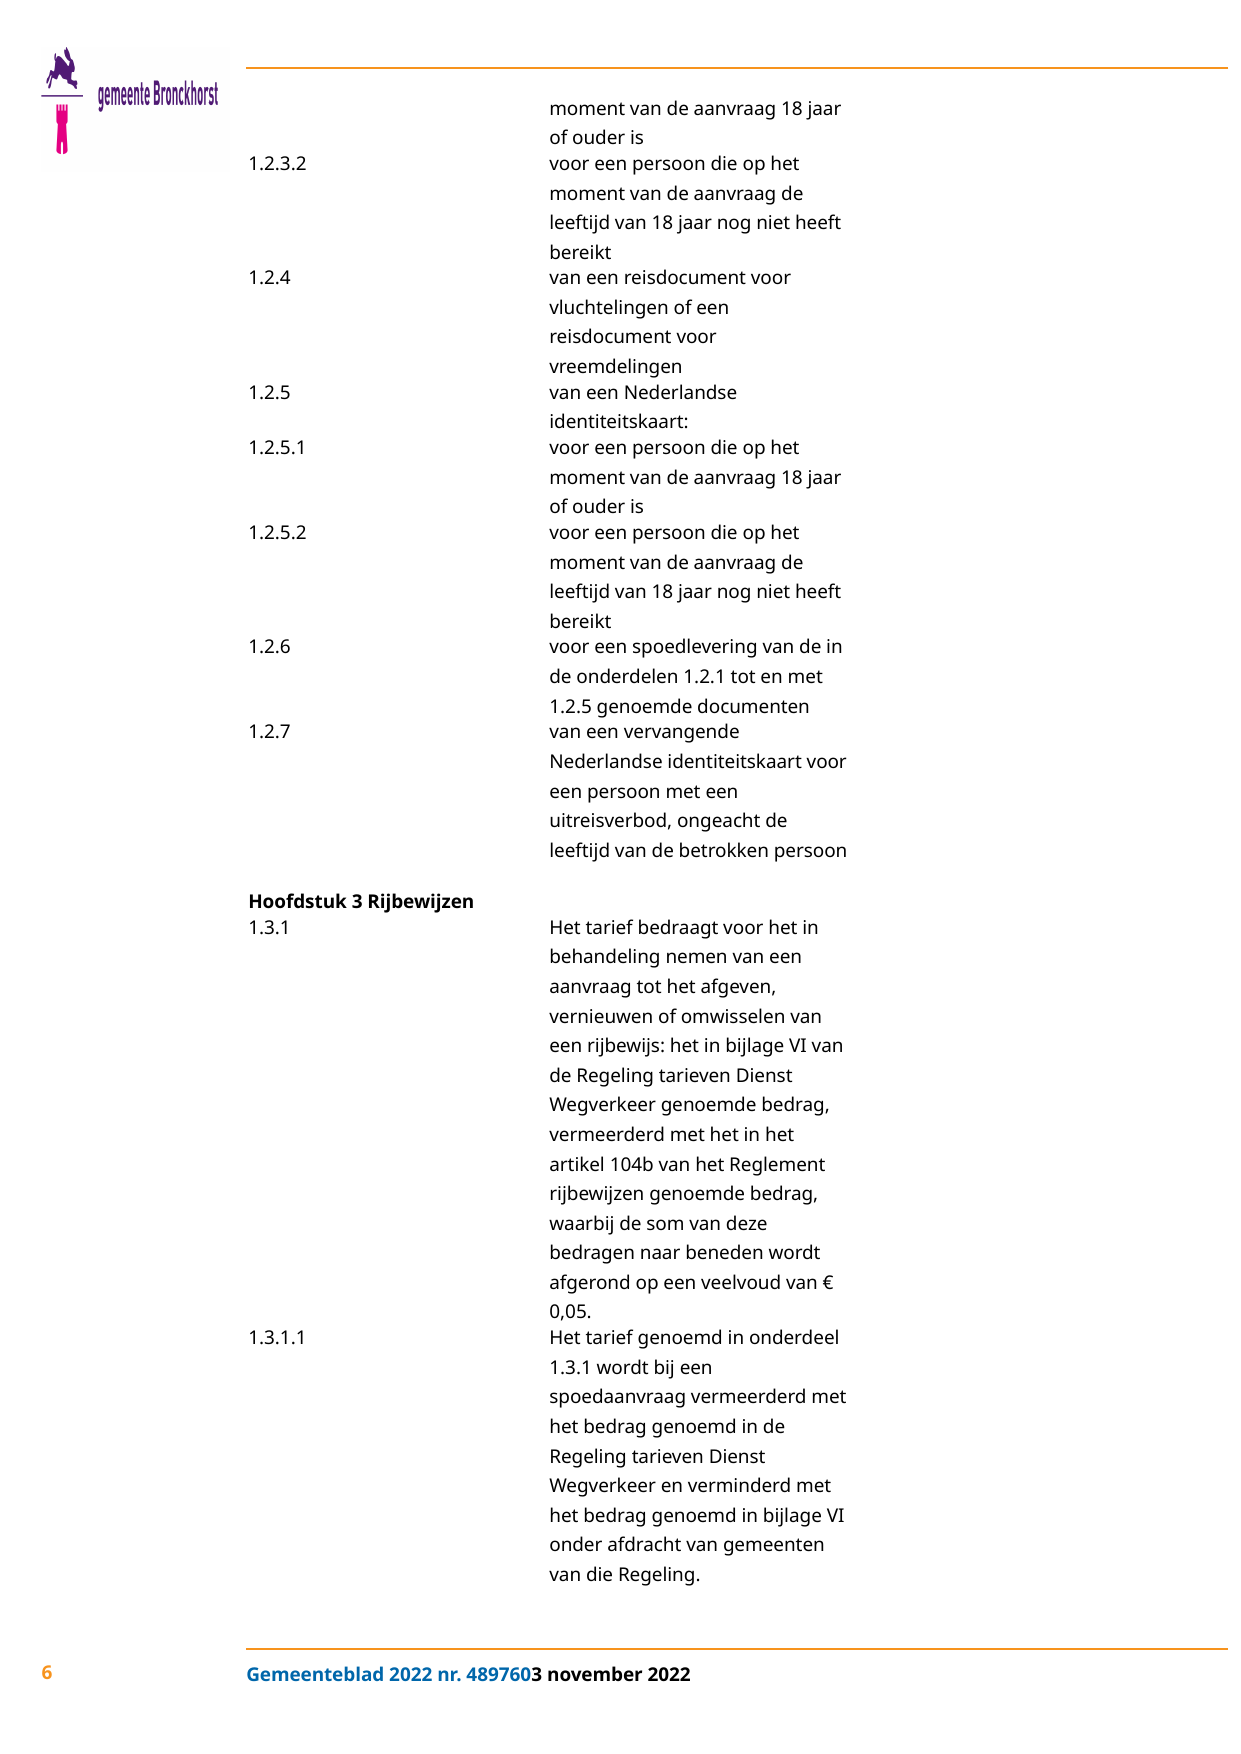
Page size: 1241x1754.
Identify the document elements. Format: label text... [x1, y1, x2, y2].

table_cell [850, 914, 1152, 1324]
table_cell Het tarief genoemd in onderdeel 1.3.1 wordt bij een spoedaanvraag vermeerderd met het bedrag genoemd in de Regeling tarieven Dienst Wegverkeer en verminderd met het bedrag genoemd in bijlage VI onder afdracht van gemeenten van die Regeling. [549, 1325, 850, 1587]
table_cell van een reisdocument voor vluchtelingen of een reisdocument voor vreemdelingen [549, 265, 850, 379]
table_cell 1.2.5.1 [248, 434, 549, 519]
table_cell van een vervangende Nederlandse identiteitskaart voor een persoon met een uitreisverbod, ongeacht de leeftijd van de betrokken persoon [549, 719, 850, 863]
table_cell [549, 863, 850, 888]
table_cell [248, 95, 549, 150]
table_cell [850, 1325, 1152, 1587]
table_cell [248, 863, 549, 888]
table_cell [850, 265, 1152, 379]
table_cell [850, 95, 1152, 150]
table_cell van een Nederlandse identiteitskaart: [549, 379, 850, 434]
table_cell [850, 519, 1152, 634]
picture [41, 47, 231, 172]
table_cell voor een persoon die op het moment van de aanvraag 18 jaar of ouder is [549, 434, 850, 519]
table_cell 1.2.6 [248, 634, 549, 719]
table_cell [850, 434, 1152, 519]
table_cell Het tarief bedraagt voor het in behandeling nemen van een aanvraag tot het afgeven, vernieuwen of omwisselen van een rijbewijs: het in bijlage VI van de Regeling tarieven Dienst Wegverkeer genoemde bedrag, vermeerderd met het in het artikel 104b van het Reglement rijbewijzen genoemde bedrag, waarbij de som van deze bedragen naar beneden wordt afgerond op een veelvoud van € 0,05. [549, 914, 850, 1324]
table_cell voor een spoedlevering van de in de onderdelen 1.2.1 tot en met 1.2.5 genoemde documenten [549, 634, 850, 719]
table_cell 1.3.1 [248, 914, 549, 1324]
table_cell 1.2.5.2 [248, 519, 549, 634]
table_cell [850, 634, 1152, 719]
table_cell [850, 719, 1152, 863]
table_cell 1.3.1.1 [248, 1325, 549, 1587]
table_cell 1.2.7 [248, 719, 549, 863]
table_cell 1.2.4 [248, 265, 549, 379]
table_cell 1.2.3.2 [248, 150, 549, 264]
table_cell voor een persoon die op het moment van de aanvraag de leeftijd van 18 jaar nog niet heeft bereikt [549, 150, 850, 264]
table_cell 1.2.5 [248, 379, 549, 434]
table_cell [850, 150, 1152, 264]
table_cell Hoofdstuk 3 Rijbewijzen [248, 889, 850, 914]
table_cell [850, 889, 1152, 914]
table_cell voor een persoon die op het moment van de aanvraag de leeftijd van 18 jaar nog niet heeft bereikt [549, 519, 850, 634]
table_cell [850, 863, 1152, 888]
table_cell [850, 379, 1152, 434]
table_cell moment van de aanvraag 18 jaar of ouder is [549, 95, 850, 150]
